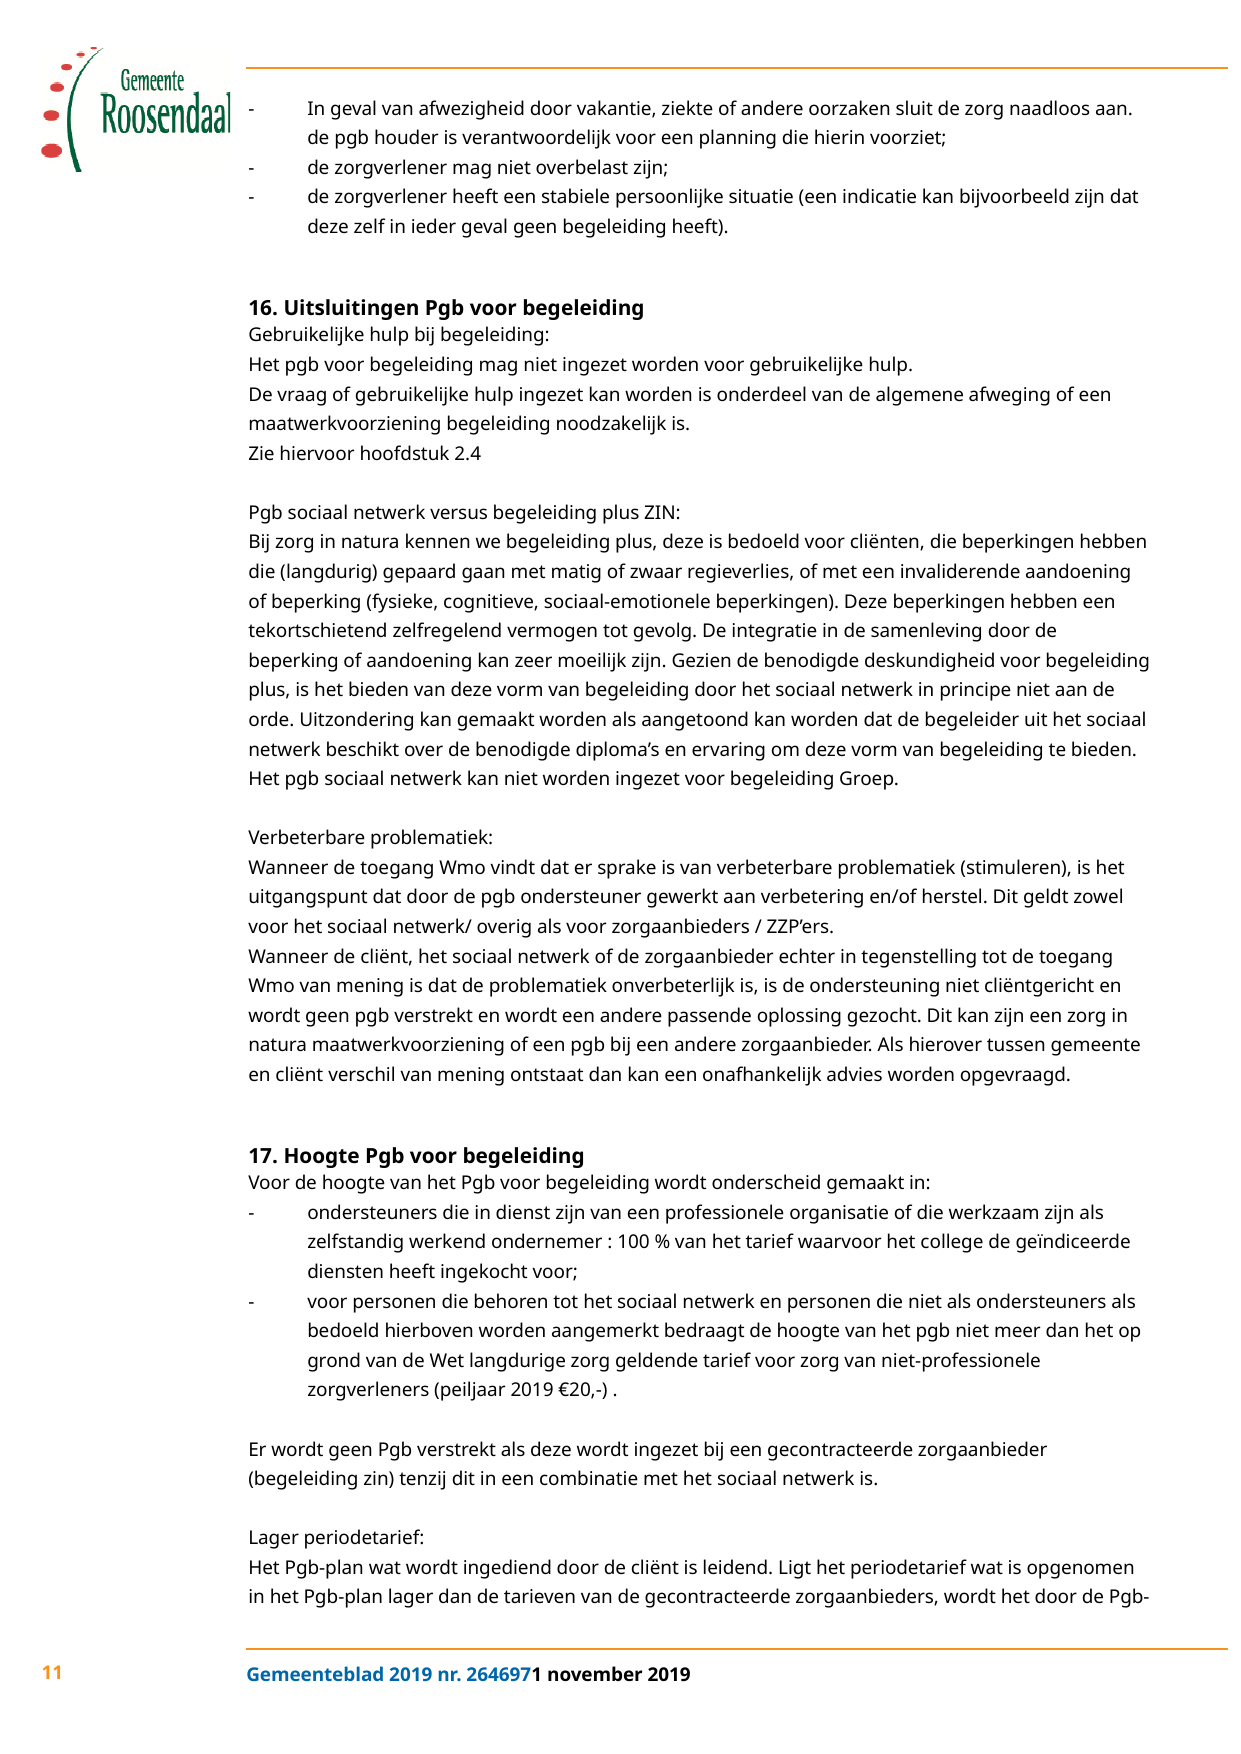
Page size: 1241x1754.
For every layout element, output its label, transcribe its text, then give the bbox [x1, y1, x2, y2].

text Er wordt geen Pgb verstrekt als deze wordt ingezet bij een gecontracteerde zorgaanbieder (begeleiding zin) tenzij dit in een combinatie met het sociaal netwerk is. [248, 1436, 1152, 1491]
list de zorgverlener heeft een stabiele persoonlijke situatie (een indicatie kan bijvoorbeeld zijn dat deze zelf in ieder geval geen begeleiding heeft). [248, 183, 1152, 239]
list In geval van afwezigheid door vakantie, ziekte of andere oorzaken sluit de zorg naadloos aan. de pgb houder is verantwoordelijk voor een planning die hierin voorziet; [248, 95, 1152, 150]
text Voor de hoogte van het Pgb voor begeleiding wordt onderscheid gemaakt in: [248, 1169, 1152, 1195]
text Het pgb sociaal netwerk kan niet worden ingezet voor begeleiding Groep. [248, 765, 1152, 791]
text 16. Uitsluitingen Pgb voor begeleiding [248, 293, 1152, 322]
text 17. Hoogte Pgb voor begeleiding [248, 1141, 1152, 1169]
list de zorgverlener mag niet overbelast zijn; [248, 154, 1152, 180]
picture [41, 47, 231, 172]
text Gebruikelijke hulp bij begeleiding: [248, 322, 1152, 347]
text Wanneer de cliënt, het sociaal netwerk of de zorgaanbieder echter in tegenstelling tot de toegang Wmo van mening is dat de problematiek onverbeterlijk is, is de ondersteuning niet cliëntgericht en wordt geen pgb verstrekt en wordt een andere passende oplossing gezocht. Dit kan zijn een zorg in natura maatwerkvoorziening of een pgb bij een andere zorgaanbieder. Als hierover tussen gemeente en cliënt verschil van mening ontstaat dan kan een onafhankelijk advies worden opgevraagd. [248, 943, 1152, 1087]
text Het Pgb-plan wat wordt ingediend door de cliënt is leidend. Ligt het periodetarief wat is opgenomen in het Pgb-plan lager dan de tarieven van de gecontracteerde zorgaanbieders, wordt het door de Pgb- [248, 1554, 1152, 1609]
text Zie hiervoor hoofdstuk 2.4 [248, 440, 1152, 466]
list voor personen die behoren tot het sociaal netwerk en personen die niet als ondersteuners als bedoeld hierboven worden aangemerkt bedraagt de hoogte van het pgb niet meer dan het op grond van de Wet langdurige zorg geldende tarief voor zorg van niet-professionele zorgverleners (peiljaar 2019 €20,-) . [248, 1288, 1152, 1402]
text Verbeterbare problematiek: [248, 824, 1152, 850]
text Pgb sociaal netwerk versus begeleiding plus ZIN: [248, 499, 1152, 525]
text Het pgb voor begeleiding mag niet ingezet worden voor gebruikelijke hulp. [248, 351, 1152, 377]
text De vraag of gebruikelijke hulp ingezet kan worden is onderdeel van de algemene afweging of een maatwerkvoorziening begeleiding noodzakelijk is. [248, 381, 1152, 436]
text Lager periodetarief: [248, 1524, 1152, 1550]
list ondersteuners die in dienst zijn van een professionele organisatie of die werkzaam zijn als zelfstandig werkend ondernemer : 100 % van het tarief waarvoor het college de geïndiceerde diensten heeft ingekocht voor; [248, 1199, 1152, 1284]
text Bij zorg in natura kennen we begeleiding plus, deze is bedoeld voor cliënten, die beperkingen hebben die (langdurig) gepaard gaan met matig of zwaar regieverlies, of met een invaliderende aandoening of beperking (fysieke, cognitieve, sociaal-emotionele beperkingen). Deze beperkingen hebben een tekortschietend zelfregelend vermogen tot gevolg. De integratie in de samenleving door de beperking of aandoening kan zeer moeilijk zijn. Gezien de benodigde deskundigheid voor begeleiding plus, is het bieden van deze vorm van begeleiding door het sociaal netwerk in principe niet aan de orde. Uitzondering kan gemaakt worden als aangetoond kan worden dat de begeleider uit het sociaal netwerk beschikt over de benodigde diploma’s en ervaring om deze vorm van begeleiding te bieden. [248, 529, 1152, 761]
text Wanneer de toegang Wmo vindt dat er sprake is van verbeterbare problematiek (stimuleren), is het uitgangspunt dat door de pgb ondersteuner gewerkt aan verbetering en/of herstel. Dit geldt zowel voor het sociaal netwerk/ overig als voor zorgaanbieders / ZZP’ers. [248, 854, 1152, 939]
